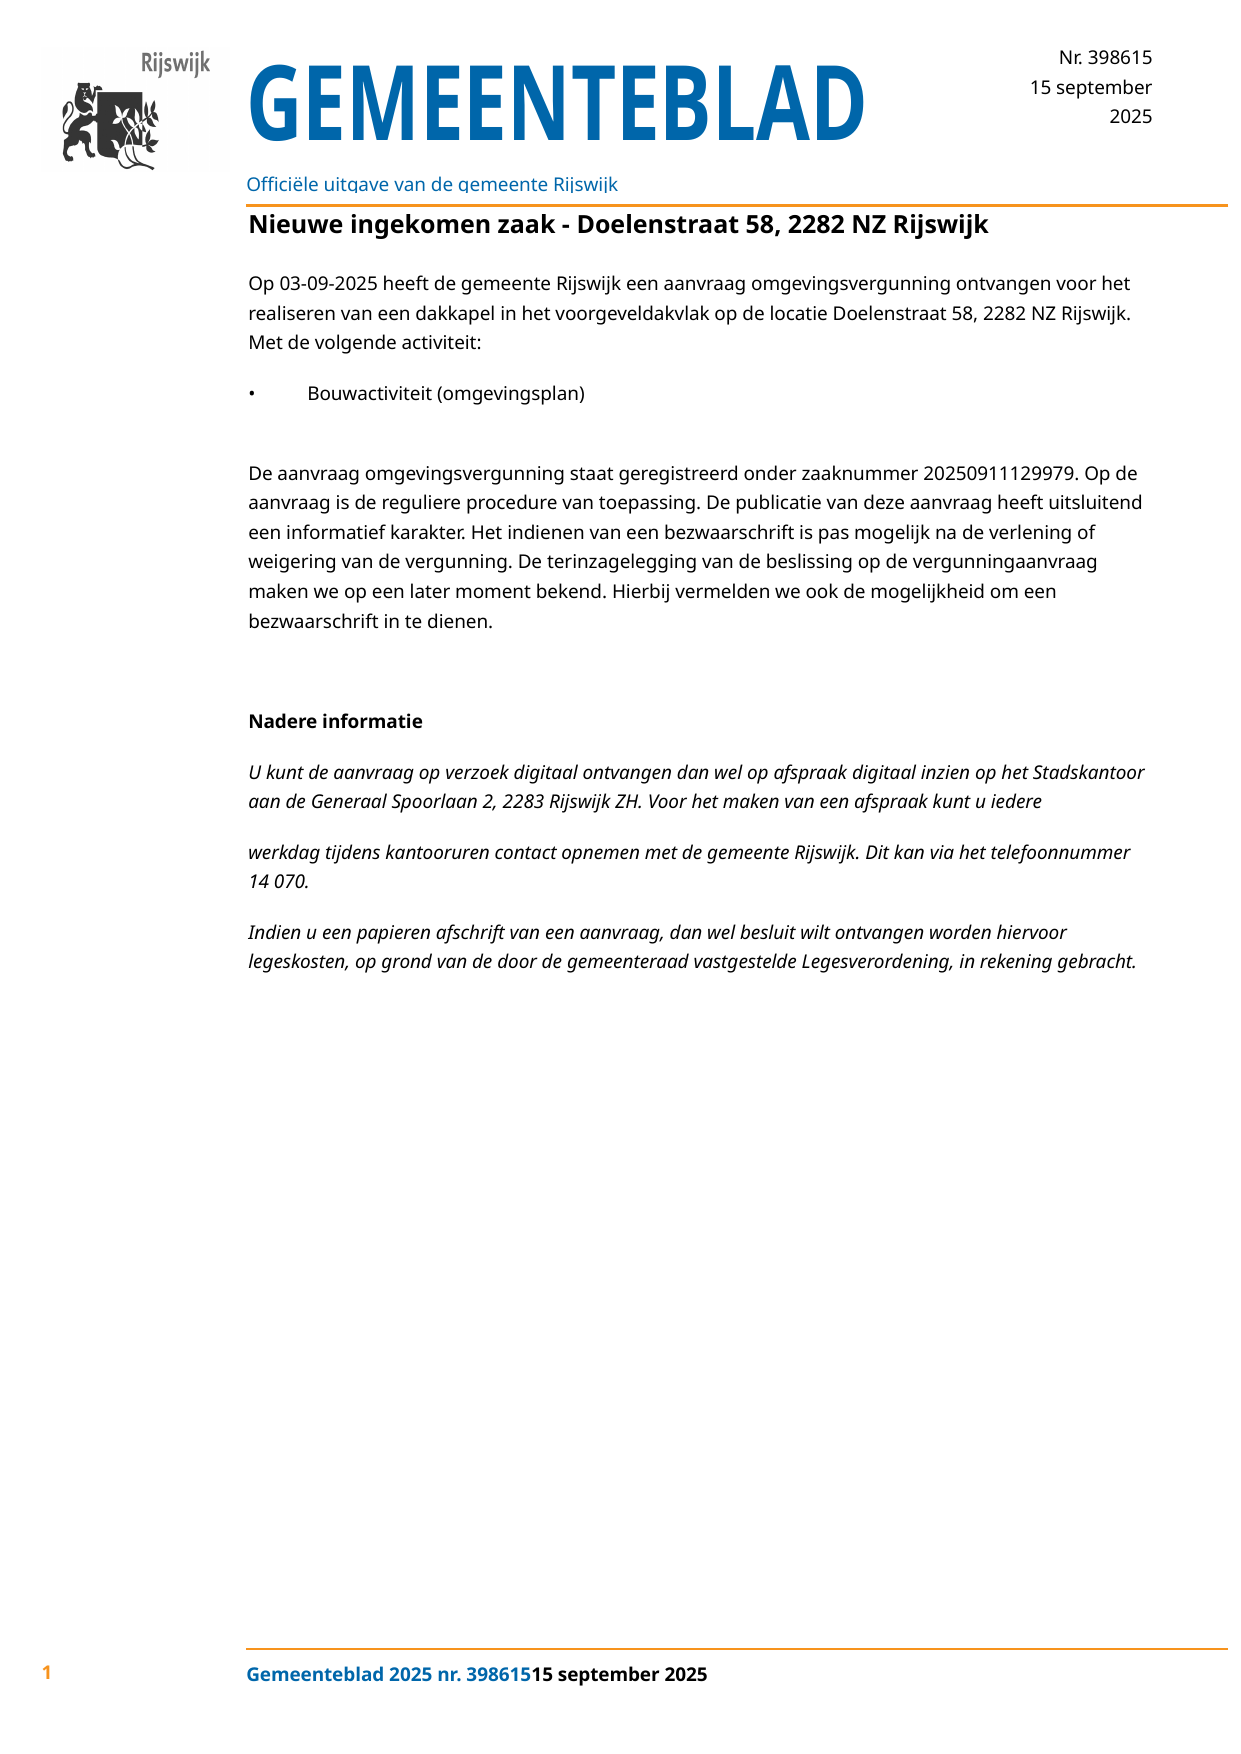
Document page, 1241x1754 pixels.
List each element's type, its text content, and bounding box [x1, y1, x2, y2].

text U kunt de aanvraag op verzoek digitaal ontvangen dan wel op afspraak digitaal inzien op het Stadskantoor aan de Generaal Spoorlaan 2, 2283 Rijswijk ZH. Voor het maken van een afspraak kunt u iedere [248, 759, 1152, 814]
text werkdag tijdens kantooruren contact opnemen met de gemeente Rijswijk. Dit kan via het telefoonnummer 14 070. [248, 839, 1152, 894]
text Nieuwe ingekomen zaak - Doelenstraat 58, 2282 NZ Rijswijk [248, 207, 1152, 241]
text Nadere informatie [248, 709, 1152, 734]
text Indien u een papieren afschrift van een aanvraag, dan wel besluit wilt ontvangen worden hiervoor legeskosten, op grond van de door de gemeenteraad vastgestelde Legesverordening, in rekening gebracht. [248, 919, 1152, 974]
list Bouwactiviteit (omgevingsplan) [248, 380, 1152, 406]
picture [41, 47, 231, 172]
text De aanvraag omgevingsvergunning staat geregistreerd onder zaaknummer 20250911129979. Op de aanvraag is de reguliere procedure van toepassing. De publicatie van deze aanvraag heeft uitsluitend een informatief karakter. Het indienen van een bezwaarschrift is pas mogelijk na de verlening of weigering van de vergunning. De terinzagelegging van de beslissing op de vergunningaanvraag maken we op een later moment bekend. Hierbij vermelden we ook de mogelijkheid om een bezwaarschrift in te dienen. [248, 460, 1152, 633]
text Op 03-09-2025 heeft de gemeente Rijswijk een aanvraag omgevingsvergunning ontvangen voor het realiseren van een dakkapel in het voorgeveldakvlak op de locatie Doelenstraat 58, 2282 NZ Rijswijk. Met de volgende activiteit: [248, 270, 1152, 355]
